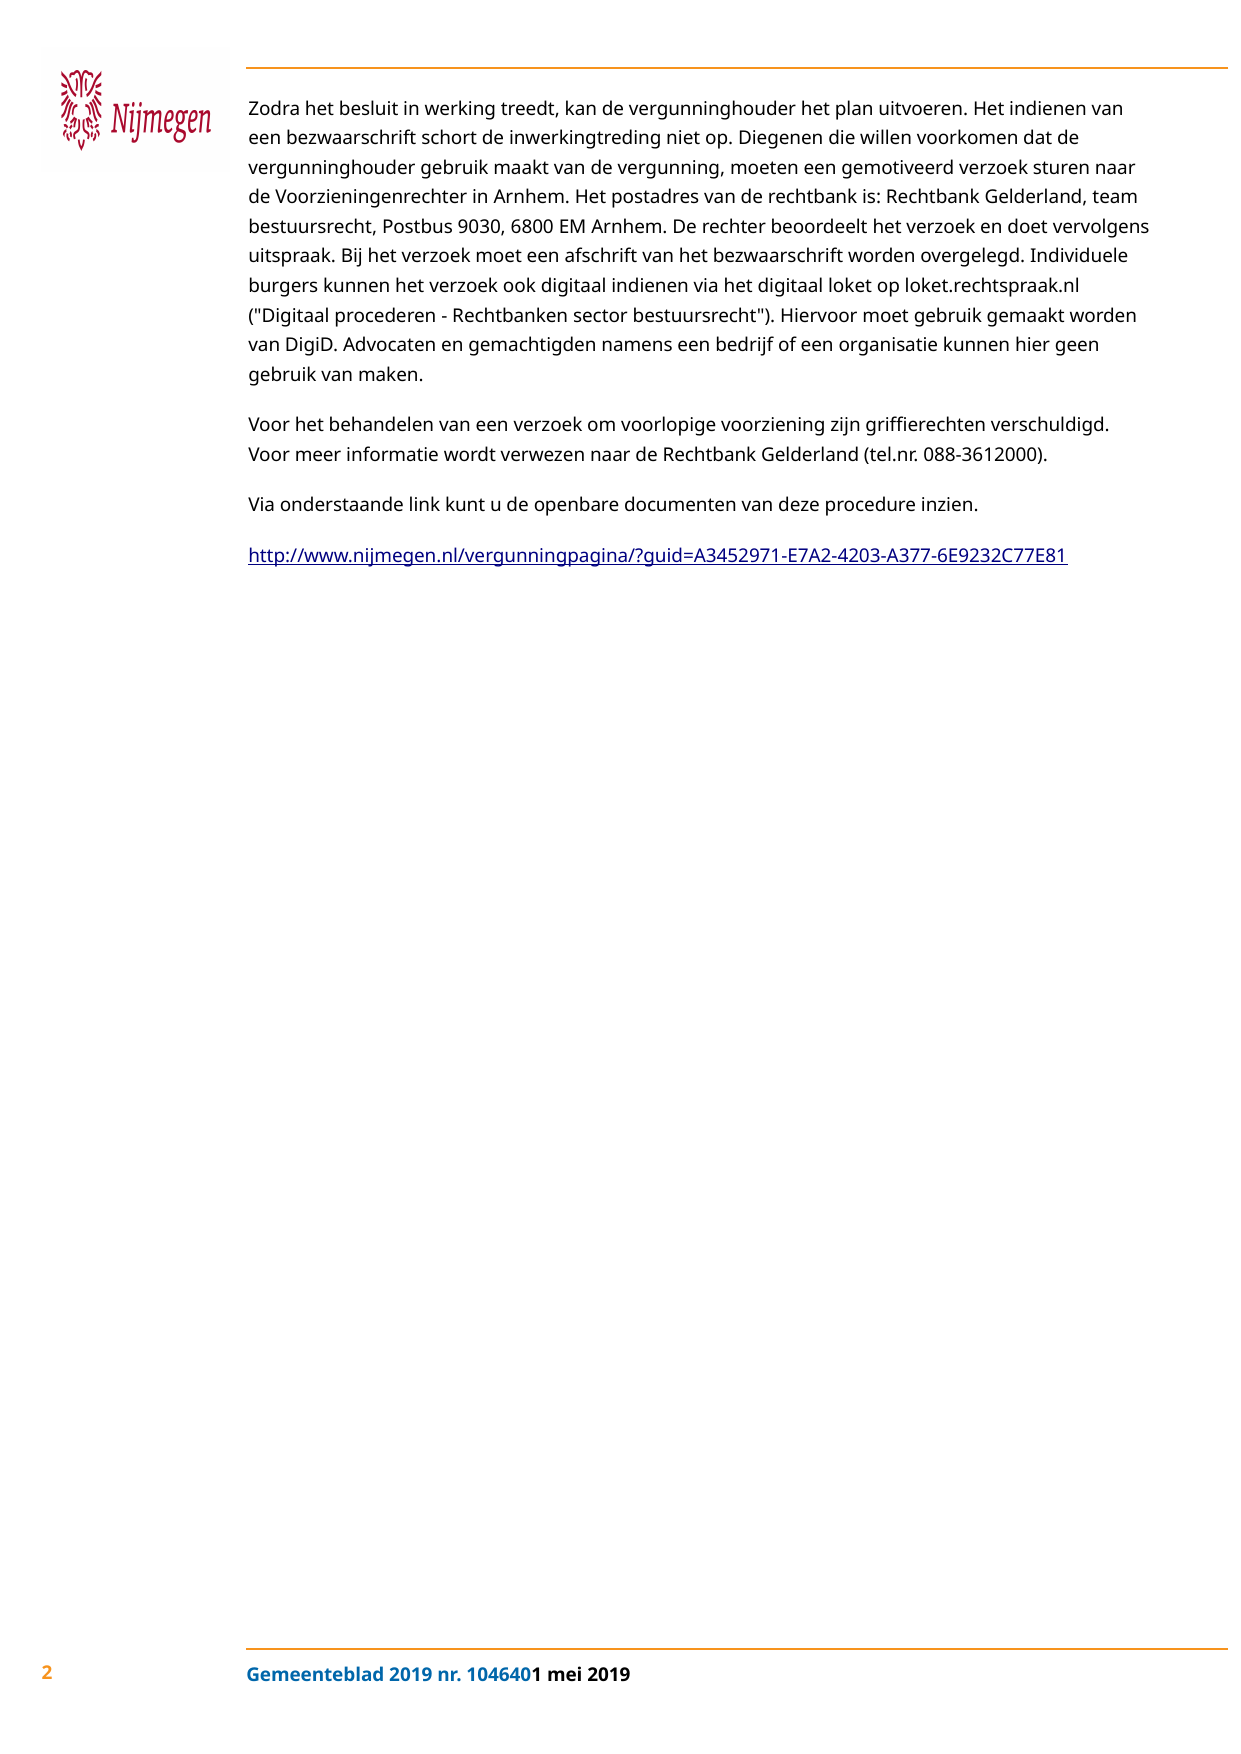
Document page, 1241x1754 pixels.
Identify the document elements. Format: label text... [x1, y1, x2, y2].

picture [41, 47, 231, 172]
text http://www.nijmegen.nl/vergunningpagina/?guid=A3452971-E7A2-4203-A377-6E9232C77E81 [248, 542, 1152, 568]
text Via onderstaande link kunt u de openbare documenten van deze procedure inzien. [248, 491, 1152, 517]
text Zodra het besluit in werking treedt, kan de vergunninghouder het plan uitvoeren. Het indienen van een bezwaarschrift schort de inwerkingtreding niet op. Diegenen die willen voorkomen dat de vergunninghouder gebruik maakt van de vergunning, moeten een gemotiveerd verzoek sturen naar de Voorzieningenrechter in Arnhem. Het postadres van de rechtbank is: Rechtbank Gelderland, team bestuursrecht, Postbus 9030, 6800 EM Arnhem. De rechter beoordeelt het verzoek en doet vervolgens uitspraak. Bij het verzoek moet een afschrift van het bezwaarschrift worden overgelegd. Individuele burgers kunnen het verzoek ook digitaal indienen via het digitaal loket op loket.rechtspraak.nl ("Digitaal procederen - Rechtbanken sector bestuursrecht"). Hiervoor moet gebruik gemaakt worden van DigiD. Advocaten en gemachtigden namens een bedrijf of een organisatie kunnen hier geen gebruik van maken. [248, 95, 1152, 387]
text Voor het behandelen van een verzoek om voorlopige voorziening zijn griffierechten verschuldigd. Voor meer informatie wordt verwezen naar de Rechtbank Gelderland (tel.nr. 088-3612000). [248, 411, 1152, 467]
